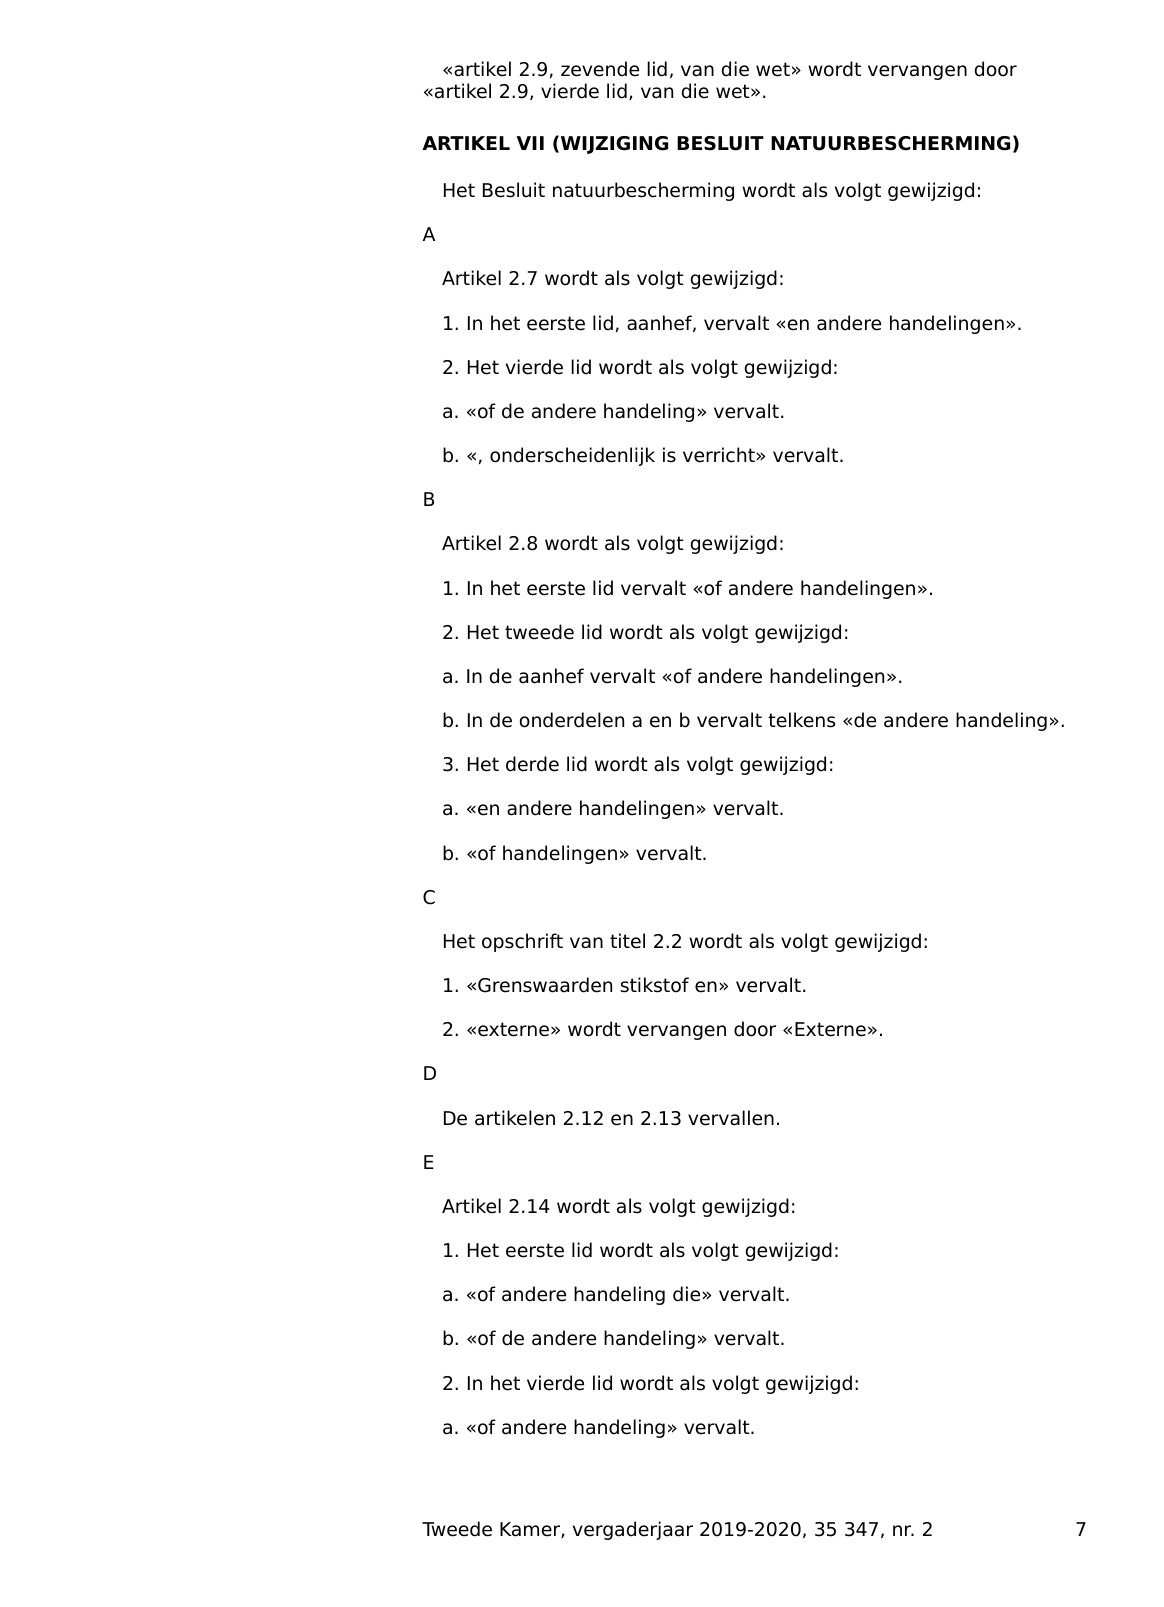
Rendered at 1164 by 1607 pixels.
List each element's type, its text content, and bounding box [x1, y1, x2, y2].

text Artikel 2.14 wordt als volgt gewijzigd: [422, 1196, 1087, 1218]
text a. «of de andere handeling» vervalt. [422, 401, 1087, 423]
text Artikel 2.8 wordt als volgt gewijzigd: [422, 533, 1087, 555]
text De artikelen 2.12 en 2.13 vervallen. [422, 1107, 1087, 1129]
text D [422, 1063, 1087, 1085]
text 1. Het eerste lid wordt als volgt gewijzigd: [422, 1240, 1087, 1262]
text a. «of andere handeling» vervalt. [422, 1417, 1087, 1439]
text b. «of handelingen» vervalt. [422, 842, 1087, 864]
text b. «of de andere handeling» vervalt. [422, 1328, 1087, 1350]
text C [422, 887, 1087, 909]
text Het Besluit natuurbescherming wordt als volgt gewijzigd: [422, 180, 1087, 202]
text 2. In het vierde lid wordt als volgt gewijzigd: [422, 1372, 1087, 1394]
text a. «en andere handelingen» vervalt. [422, 798, 1087, 820]
text a. In de aanhef vervalt «of andere handelingen». [422, 666, 1087, 688]
text 1. «Grenswaarden stikstof en» vervalt. [422, 975, 1087, 997]
text A [422, 224, 1087, 246]
text a. «of andere handeling die» vervalt. [422, 1284, 1087, 1306]
text B [422, 489, 1087, 511]
text 3. Het derde lid wordt als volgt gewijzigd: [422, 754, 1087, 776]
text 1. In het eerste lid vervalt «of andere handelingen». [422, 577, 1087, 599]
text 2. Het tweede lid wordt als volgt gewijzigd: [422, 622, 1087, 644]
text E [422, 1152, 1087, 1174]
text 1. In het eerste lid, aanhef, vervalt «en andere handelingen». [422, 312, 1087, 334]
text Het opschrift van titel 2.2 wordt als volgt gewijzigd: [422, 931, 1087, 953]
text 2. Het vierde lid wordt als volgt gewijzigd: [422, 357, 1087, 379]
text b. In de onderdelen a en b vervalt telkens «de andere handeling». [422, 710, 1087, 732]
text 2. «externe» wordt vervangen door «Externe». [422, 1019, 1087, 1041]
text b. «, onderscheidenlijk is verricht» vervalt. [422, 445, 1087, 467]
subtitle ARTIKEL VII (WIJZIGING BESLUIT NATUURBESCHERMING) [422, 133, 1087, 155]
text Artikel 2.7 wordt als volgt gewijzigd: [422, 268, 1087, 290]
text «artikel 2.9, zevende lid, van die wet» wordt vervangen door «artikel 2.9, vierde lid, van die wet». [422, 59, 1087, 103]
